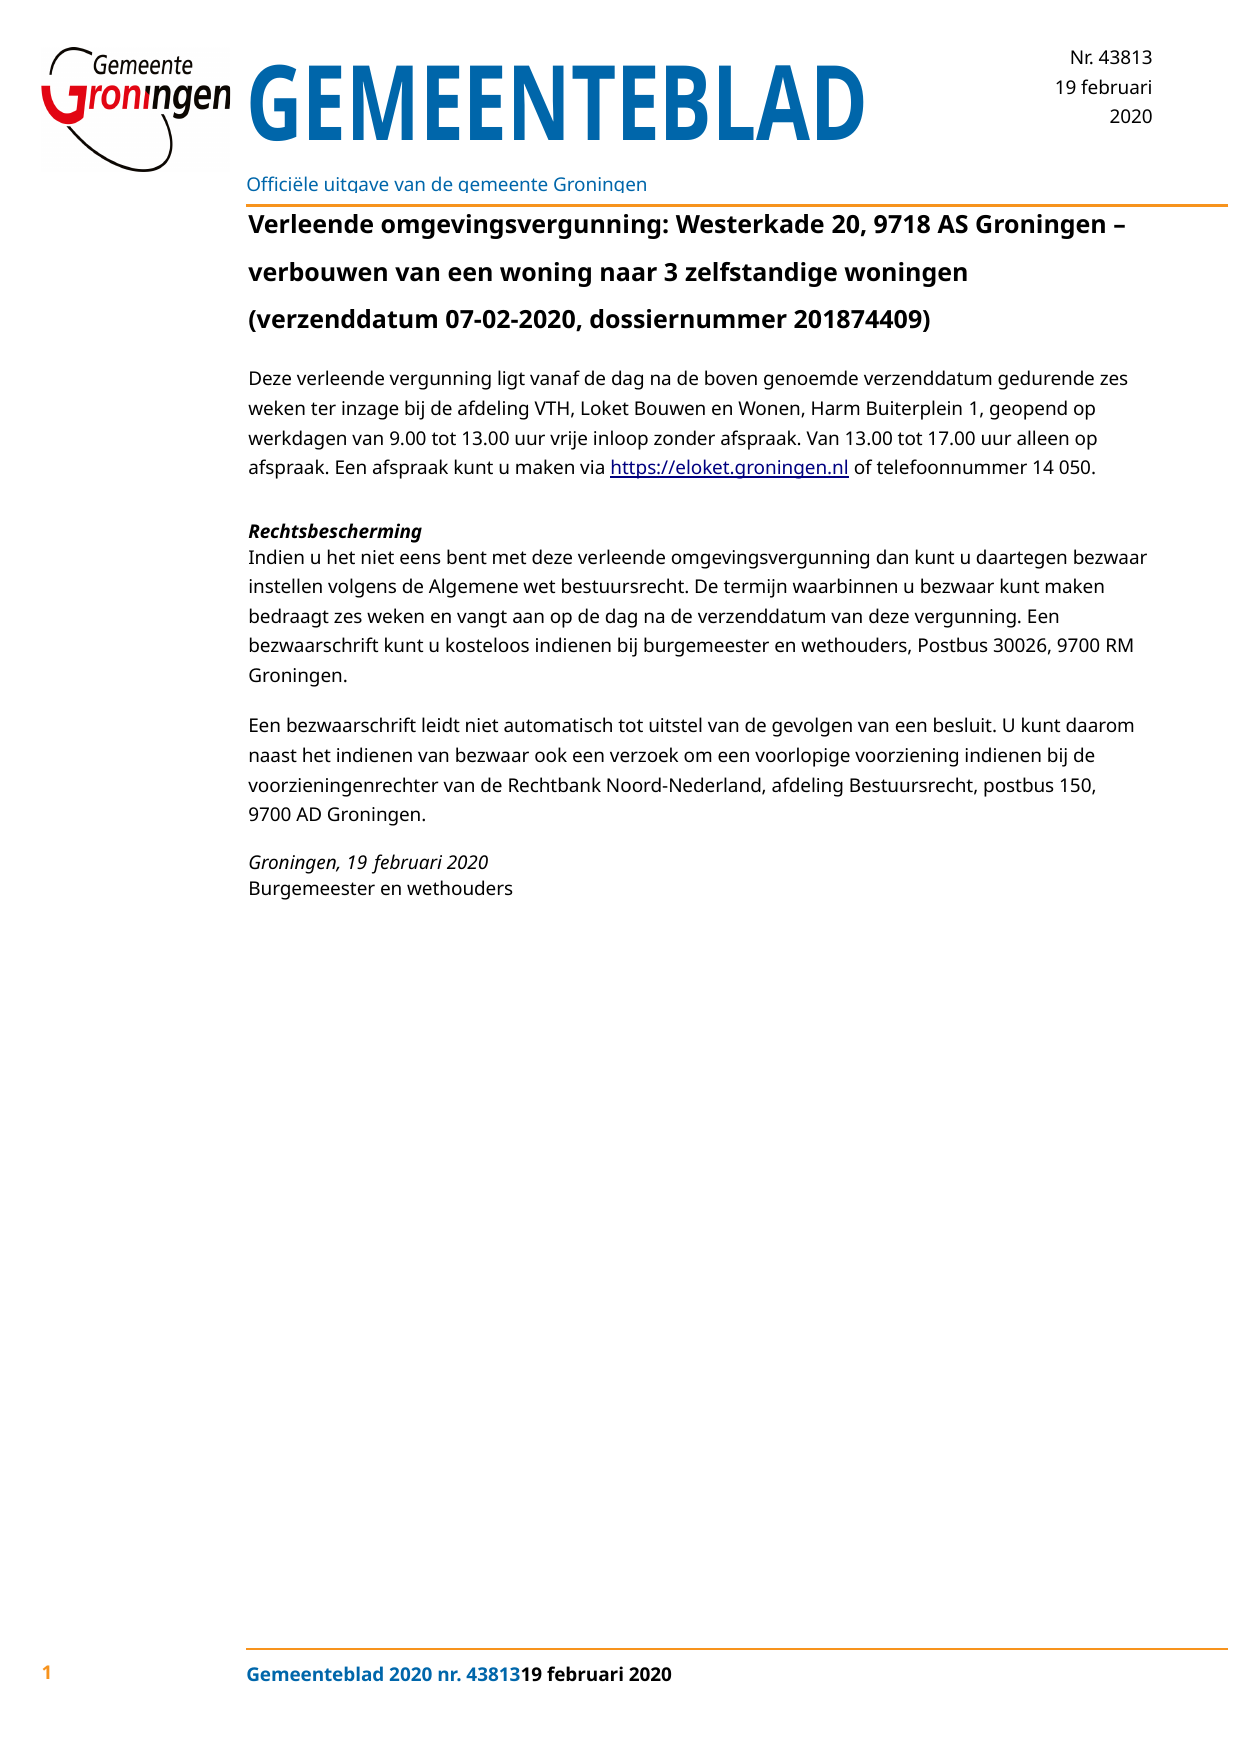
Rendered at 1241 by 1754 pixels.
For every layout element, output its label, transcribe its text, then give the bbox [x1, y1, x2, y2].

picture [41, 47, 231, 172]
text Een bezwaarschrift leidt niet automatisch tot uitstel van de gevolgen van een besluit. U kunt daarom naast het indienen van bezwaar ook een verzoek om een voorlopige voorziening indienen bij de voorzieningenrechter van de Rechtbank Noord-Nederland, afdeling Bestuursrecht, postbus 150, 9700 AD Groningen. [248, 713, 1152, 827]
text Rechtsbescherming [248, 518, 1152, 544]
text Burgemeester en wethouders [248, 875, 1152, 901]
text Indien u het niet eens bent met deze verleende omgevingsvergunning dan kunt u daartegen bezwaar instellen volgens de Algemene wet bestuursrecht. De termijn waarbinnen u bezwaar kunt maken bedraagt zes weken en vangt aan op de dag na de verzenddatum van deze vergunning. Een bezwaarschrift kunt u kosteloos indienen bij burgemeester en wethouders, Postbus 30026, 9700 RM Groningen. [248, 544, 1152, 688]
text Groningen, 19 februari 2020 [248, 849, 1152, 875]
text Deze verleende vergunning ligt vanaf de dag na de boven genoemde verzenddatum gedurende zes weken ter inzage bij de afdeling VTH, Loket Bouwen en Wonen, Harm Buiterplein 1, geopend op werkdagen van 9.00 tot 13.00 uur vrije inloop zonder afspraak. Van 13.00 tot 17.00 uur alleen op afspraak. Een afspraak kunt u maken via https://eloket.groningen.nl of telefoonnummer 14 050. [248, 366, 1152, 480]
text Verleende omgevingsvergunning: Westerkade 20, 9718 AS Groningen – verbouwen van een woning naar 3 zelfstandige woningen (verzenddatum 07-02-2020, dossiernummer 201874409) [248, 207, 1152, 336]
